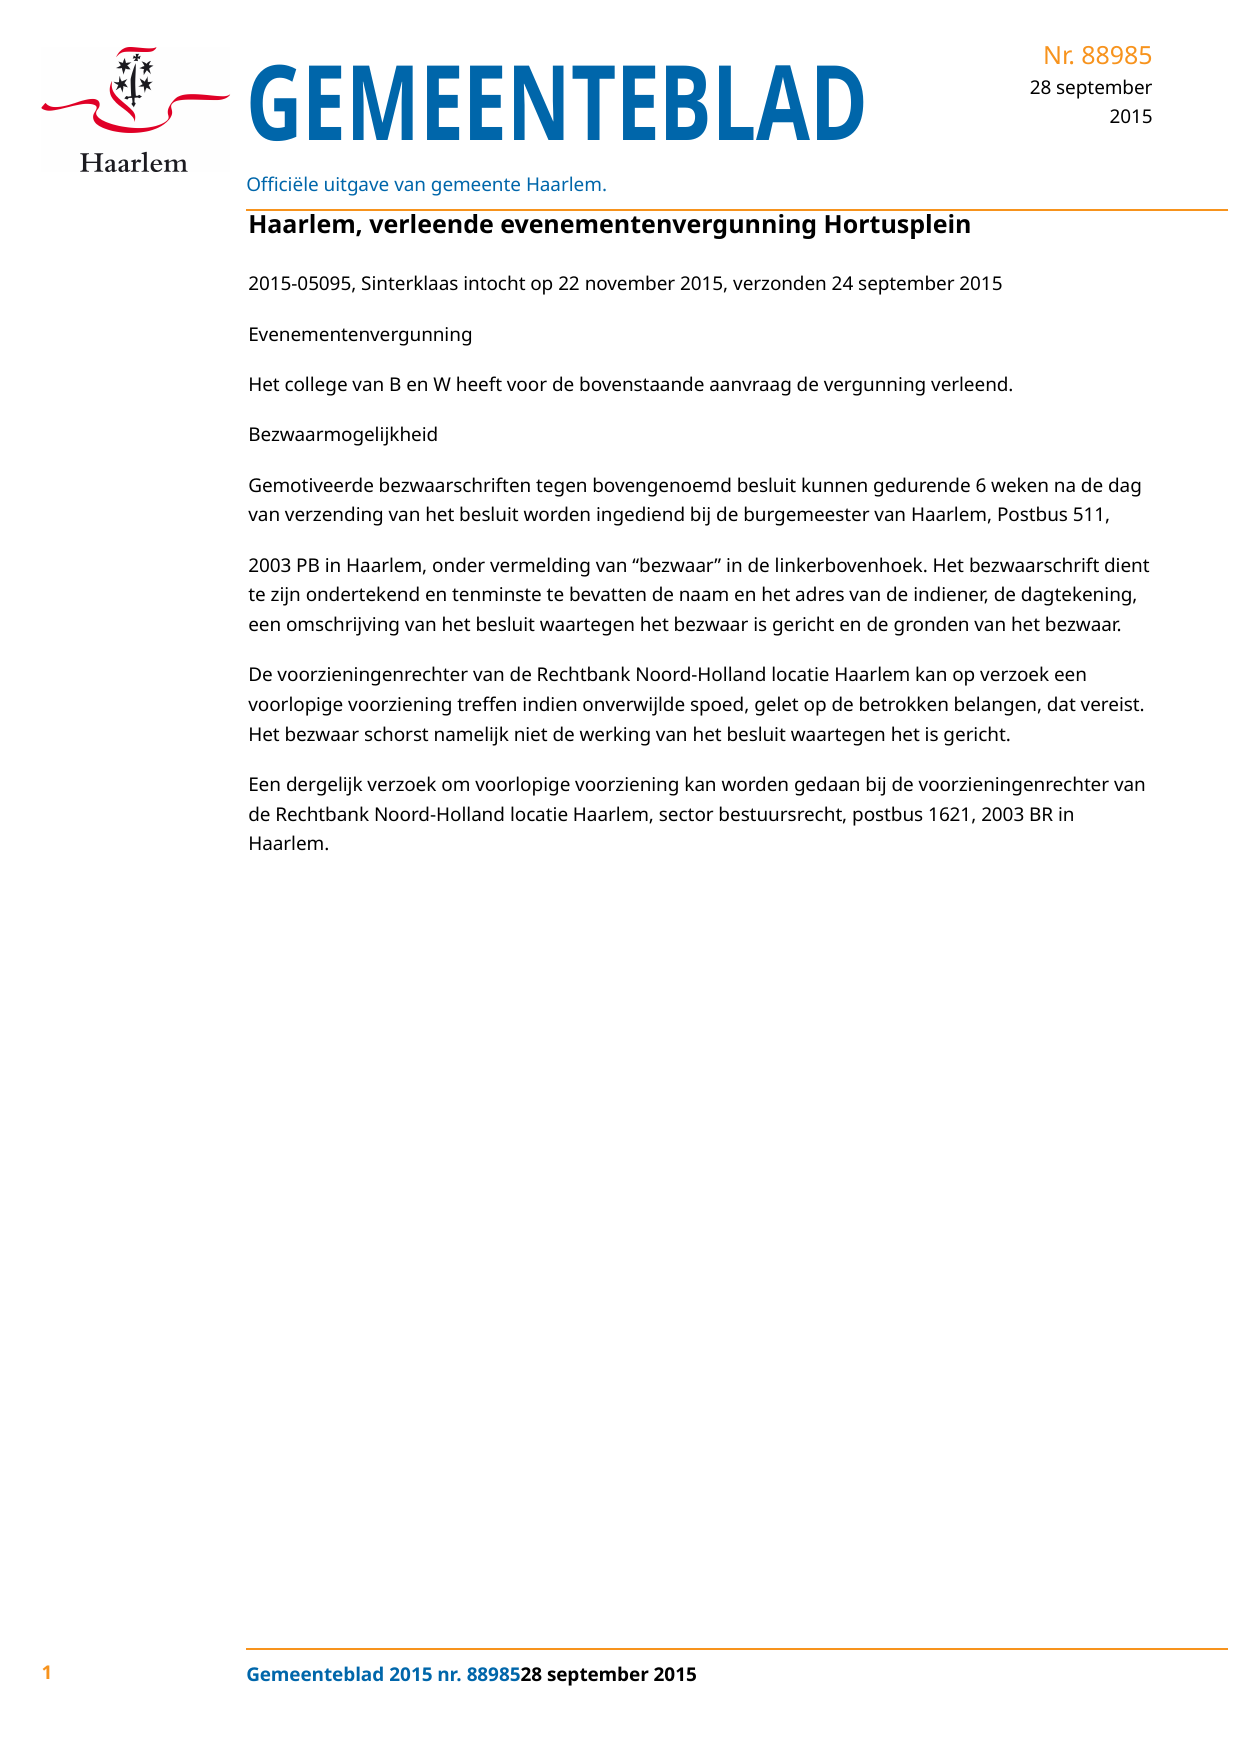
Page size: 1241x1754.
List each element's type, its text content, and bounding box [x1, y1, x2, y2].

text Gemotiveerde bezwaarschriften tegen bovengenoemd besluit kunnen gedurende 6 weken na de dag van verzending van het besluit worden ingediend bij de burgemeester van Haarlem, Postbus 511, [248, 472, 1152, 527]
text Haarlem, verleende evenementenvergunning Hortusplein [248, 211, 1152, 241]
picture [41, 47, 231, 172]
text De voorzieningenrechter van de Rechtbank Noord-Holland locatie Haarlem kan op verzoek een voorlopige voorziening treffen indien onverwijlde spoed, gelet op de betrokken belangen, dat vereist. Het bezwaar schorst namelijk niet de werking van het besluit waartegen het is gericht. [248, 662, 1152, 746]
text 2003 PB in Haarlem, onder vermelding van “bezwaar” in de linkerbovenhoek. Het bezwaarschrift dient te zijn ondertekend en tenminste te bevatten de naam en het adres van de indiener, de dagtekening, een omschrijving van het besluit waartegen het bezwaar is gericht en de gronden van het bezwaar. [248, 552, 1152, 637]
text Bezwaarmogelijkheid [248, 422, 1152, 447]
text 2015-05095, Sinterklaas intocht op 22 november 2015, verzonden 24 september 2015 [248, 270, 1152, 296]
text Het college van B en W heeft voor de bovenstaande aanvraag de vergunning verleend. [248, 371, 1152, 397]
text Een dergelijk verzoek om voorlopige voorziening kan worden gedaan bij de voorzieningenrechter van de Rechtbank Noord-Holland locatie Haarlem, sector bestuursrecht, postbus 1621, 2003 BR in Haarlem. [248, 771, 1152, 856]
text Evenementenvergunning [248, 321, 1152, 346]
